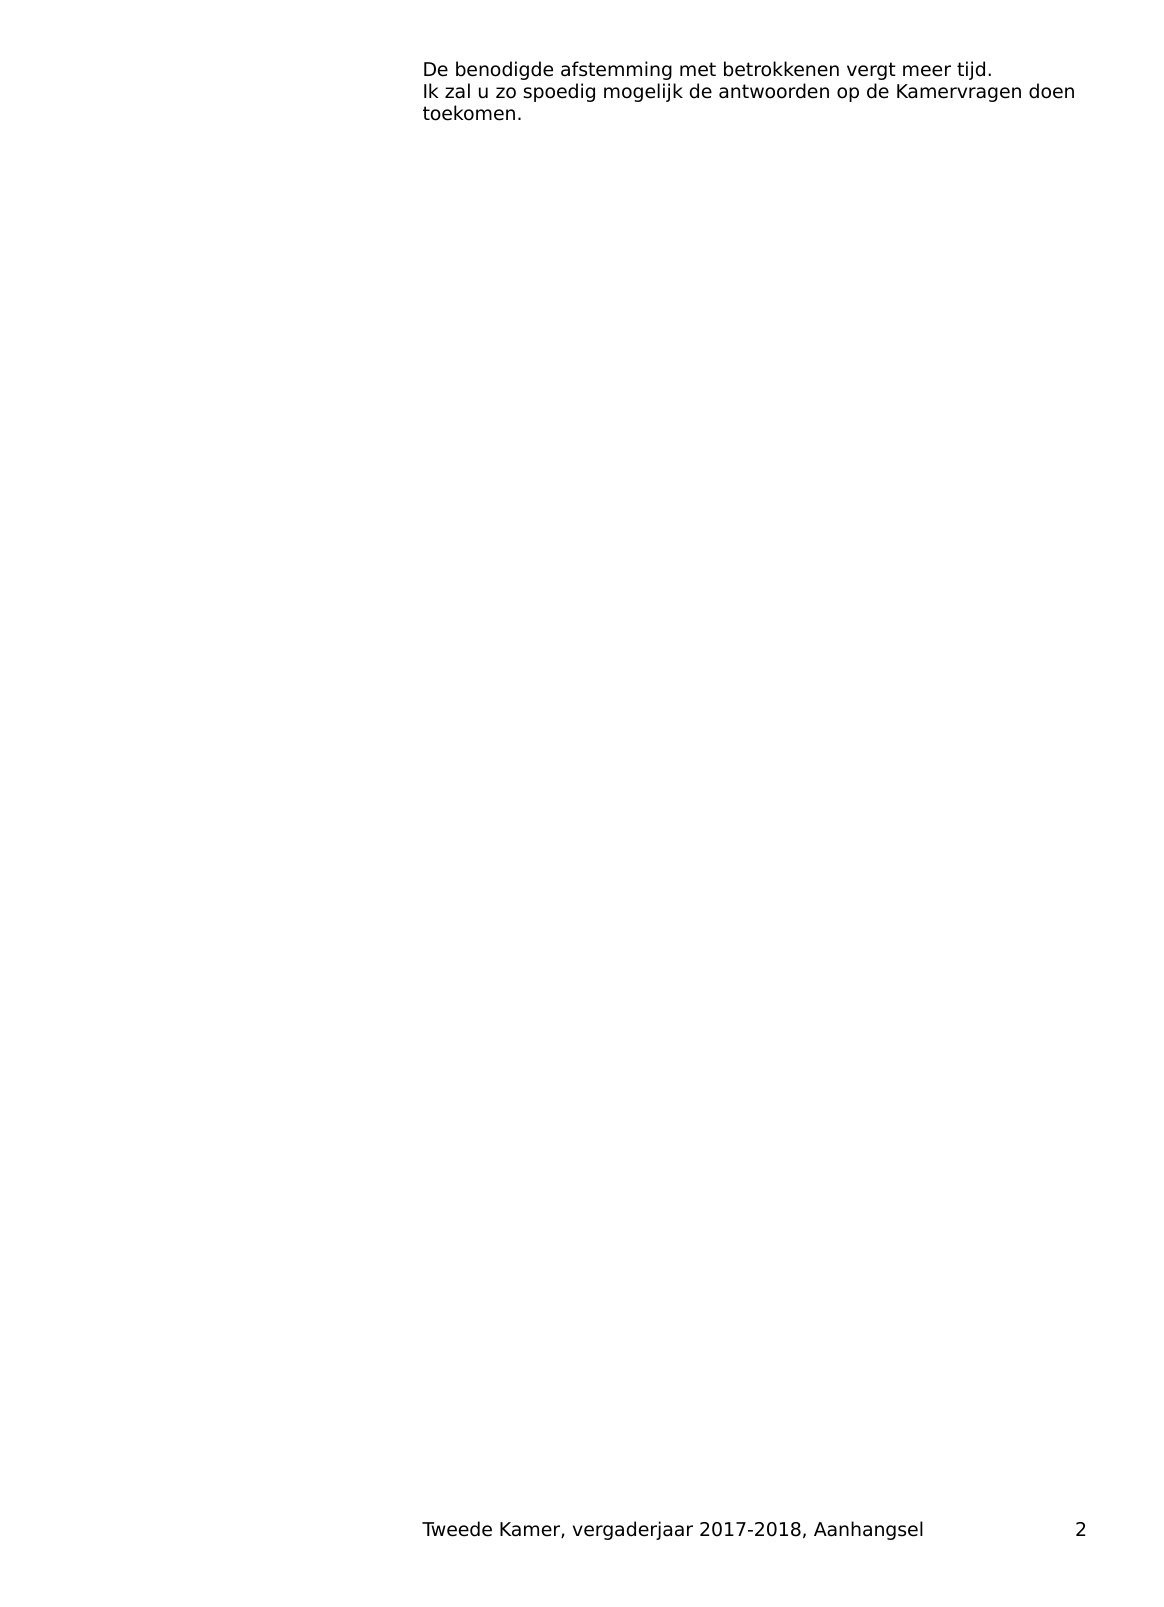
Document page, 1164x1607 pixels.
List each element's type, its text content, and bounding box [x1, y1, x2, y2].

text De benodigde afstemming met betrokkenen vergt meer tijd. [422, 59, 1087, 81]
text Ik zal u zo spoedig mogelijk de antwoorden op de Kamervragen doen toekomen. [422, 81, 1087, 125]
